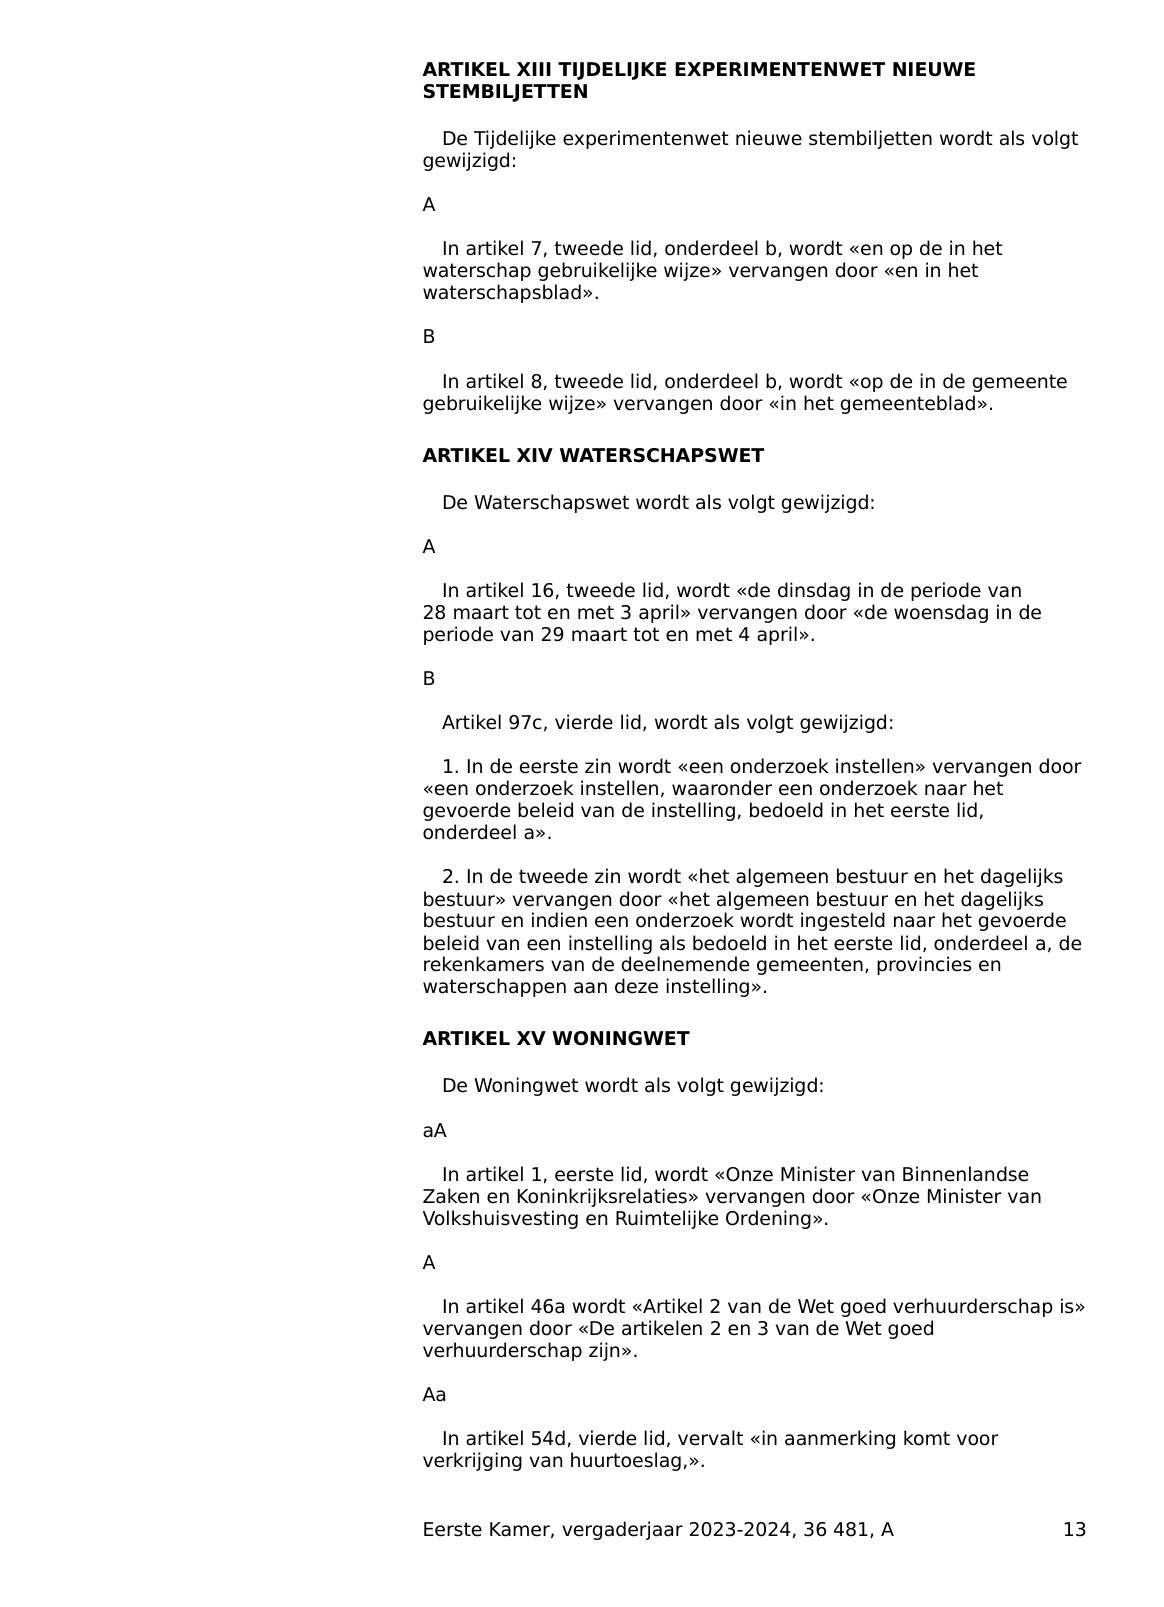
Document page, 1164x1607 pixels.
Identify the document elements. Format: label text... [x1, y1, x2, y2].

text De Woningwet wordt als volgt gewijzigd: [422, 1075, 1087, 1097]
subtitle ARTIKEL XIII TIJDELIJKE EXPERIMENTENWET NIEUWE STEMBILJETTEN [422, 59, 1087, 103]
text In artikel 16, tweede lid, wordt «de dinsdag in de periode van 28 maart tot en met 3 april» vervangen door «de woensdag in de periode van 29 maart tot en met 4 april». [422, 580, 1087, 646]
text B [422, 326, 1087, 348]
subtitle ARTIKEL XV WONINGWET [422, 1028, 1087, 1050]
text Artikel 97c, vierde lid, wordt als volgt gewijzigd: [422, 712, 1087, 734]
text aA [422, 1119, 1087, 1141]
text Aa [422, 1384, 1087, 1406]
subtitle ARTIKEL XIV WATERSCHAPSWET [422, 444, 1087, 467]
text A [422, 194, 1087, 216]
text A [422, 536, 1087, 558]
text 2. In de tweede zin wordt «het algemeen bestuur en het dagelijks bestuur» vervangen door «het algemeen bestuur en het dagelijks bestuur en indien een onderzoek wordt ingesteld naar het gevoerde beleid van een instelling als bedoeld in het eerste lid, onderdeel a, de rekenkamers van de deelnemende gemeenten, provincies en waterschappen aan deze instelling». [422, 866, 1087, 998]
text B [422, 668, 1087, 690]
text In artikel 7, tweede lid, onderdeel b, wordt «en op de in het waterschap gebruikelijke wijze» vervangen door «en in het waterschapsblad». [422, 238, 1087, 304]
text De Tijdelijke experimentenwet nieuwe stembiljetten wordt als volgt gewijzigd: [422, 128, 1087, 172]
text In artikel 8, tweede lid, onderdeel b, wordt «op de in de gemeente gebruikelijke wijze» vervangen door «in het gemeenteblad». [422, 371, 1087, 414]
text In artikel 1, eerste lid, wordt «Onze Minister van Binnenlandse Zaken en Koninkrijksrelaties» vervangen door «Onze Minister van Volkshuisvesting en Ruimtelijke Ordening». [422, 1164, 1087, 1229]
text De Waterschapswet wordt als volgt gewijzigd: [422, 492, 1087, 513]
text In artikel 54d, vierde lid, vervalt «in aanmerking komt voor verkrijging van huurtoeslag,». [422, 1428, 1087, 1472]
text A [422, 1252, 1087, 1274]
text 1. In de eerste zin wordt «een onderzoek instellen» vervangen door «een onderzoek instellen, waaronder een onderzoek naar het gevoerde beleid van de instelling, bedoeld in het eerste lid, onderdeel a». [422, 756, 1087, 844]
text In artikel 46a wordt «Artikel 2 van de Wet goed verhuurderschap is» vervangen door «De artikelen 2 en 3 van de Wet goed verhuurderschap zijn». [422, 1296, 1087, 1362]
